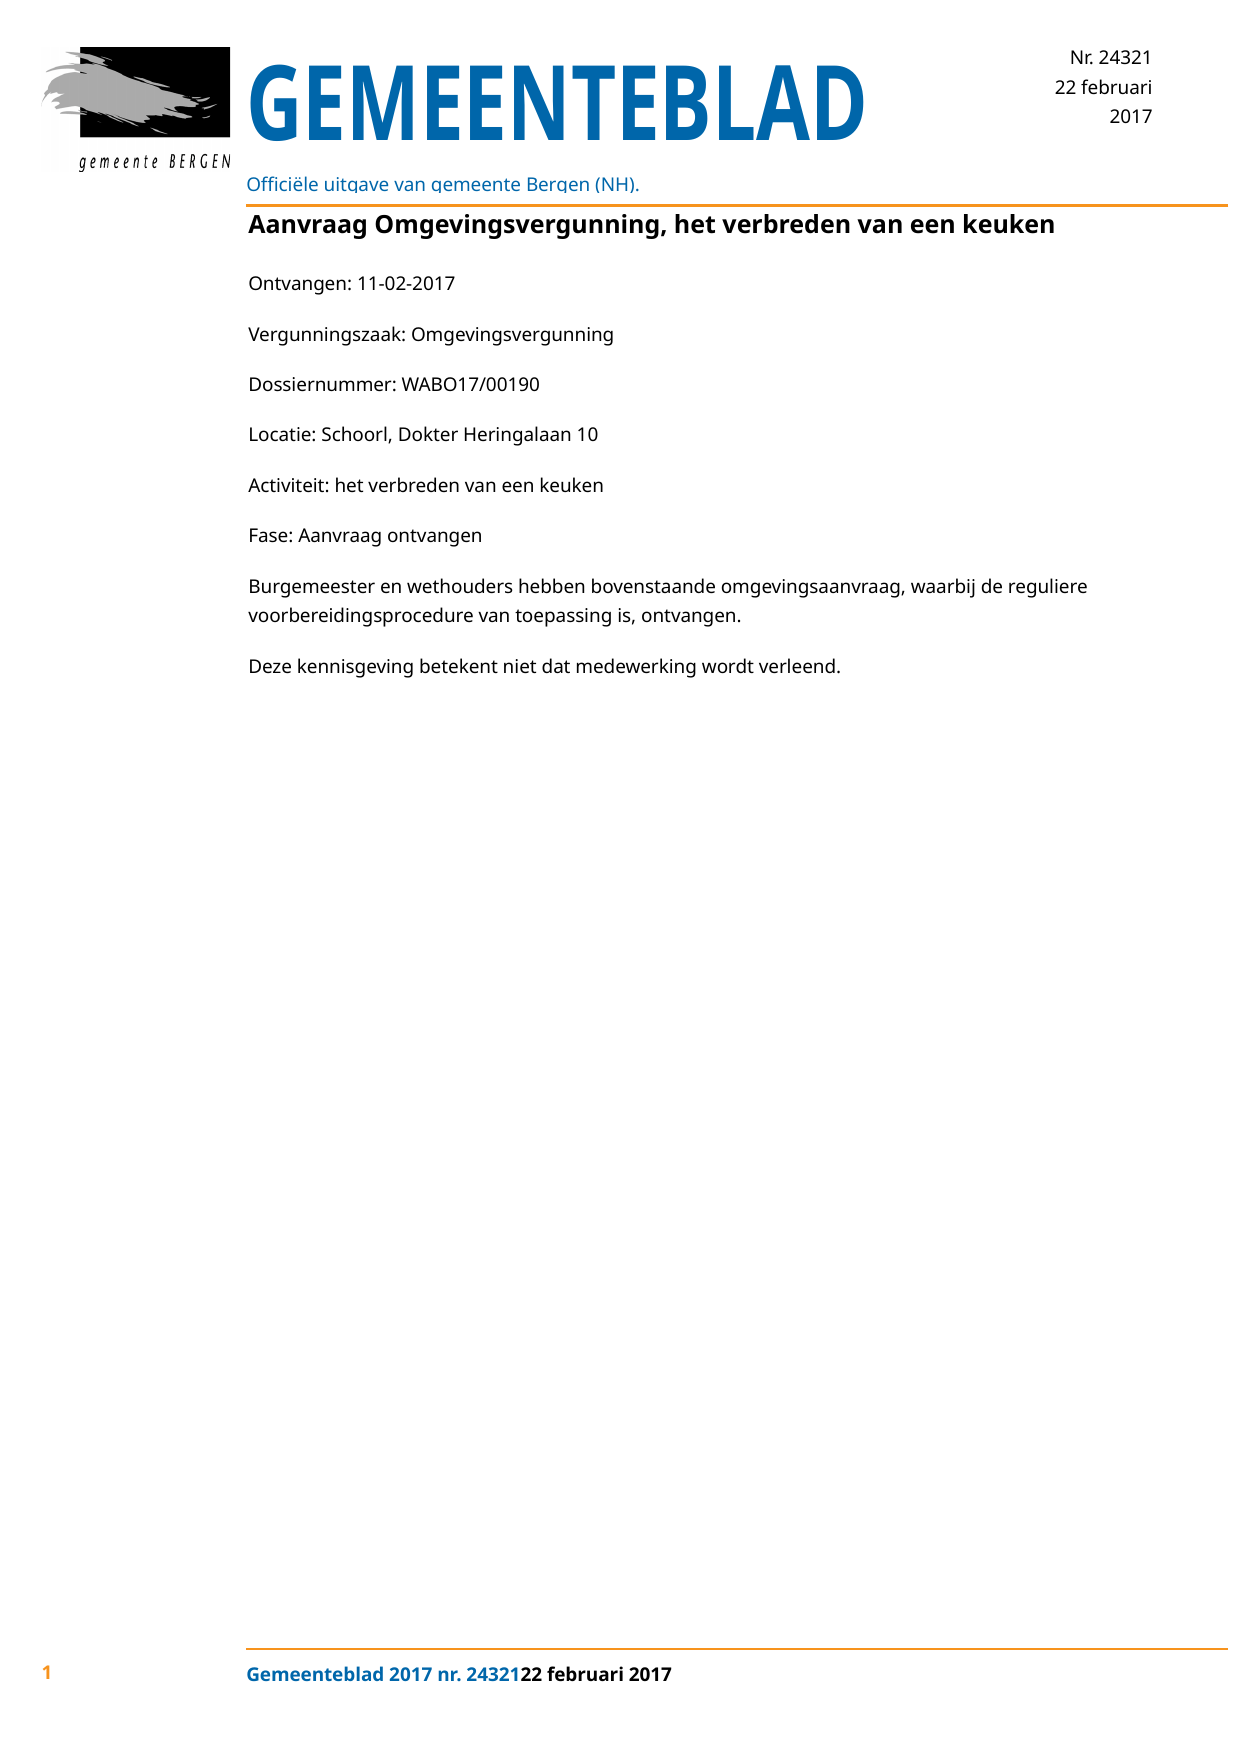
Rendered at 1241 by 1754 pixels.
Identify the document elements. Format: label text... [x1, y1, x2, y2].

text Locatie: Schoorl, Dokter Heringalaan 10 [248, 422, 1152, 447]
text Vergunningszaak: Omgevingsvergunning [248, 321, 1152, 346]
text Aanvraag Omgevingsvergunning, het verbreden van een keuken [248, 207, 1152, 241]
text Ontvangen: 11-02-2017 [248, 270, 1152, 296]
text Fase: Aanvraag ontvangen [248, 522, 1152, 548]
text Burgemeester en wethouders hebben bovenstaande omgevingsaanvraag, waarbij de reguliere voorbereidingsprocedure van toepassing is, ontvangen. [248, 573, 1152, 628]
picture [41, 47, 231, 172]
text Deze kennisgeving betekent niet dat medewerking wordt verleend. [248, 653, 1152, 678]
text Dossiernummer: WABO17/00190 [248, 371, 1152, 397]
text Activiteit: het verbreden van een keuken [248, 472, 1152, 498]
